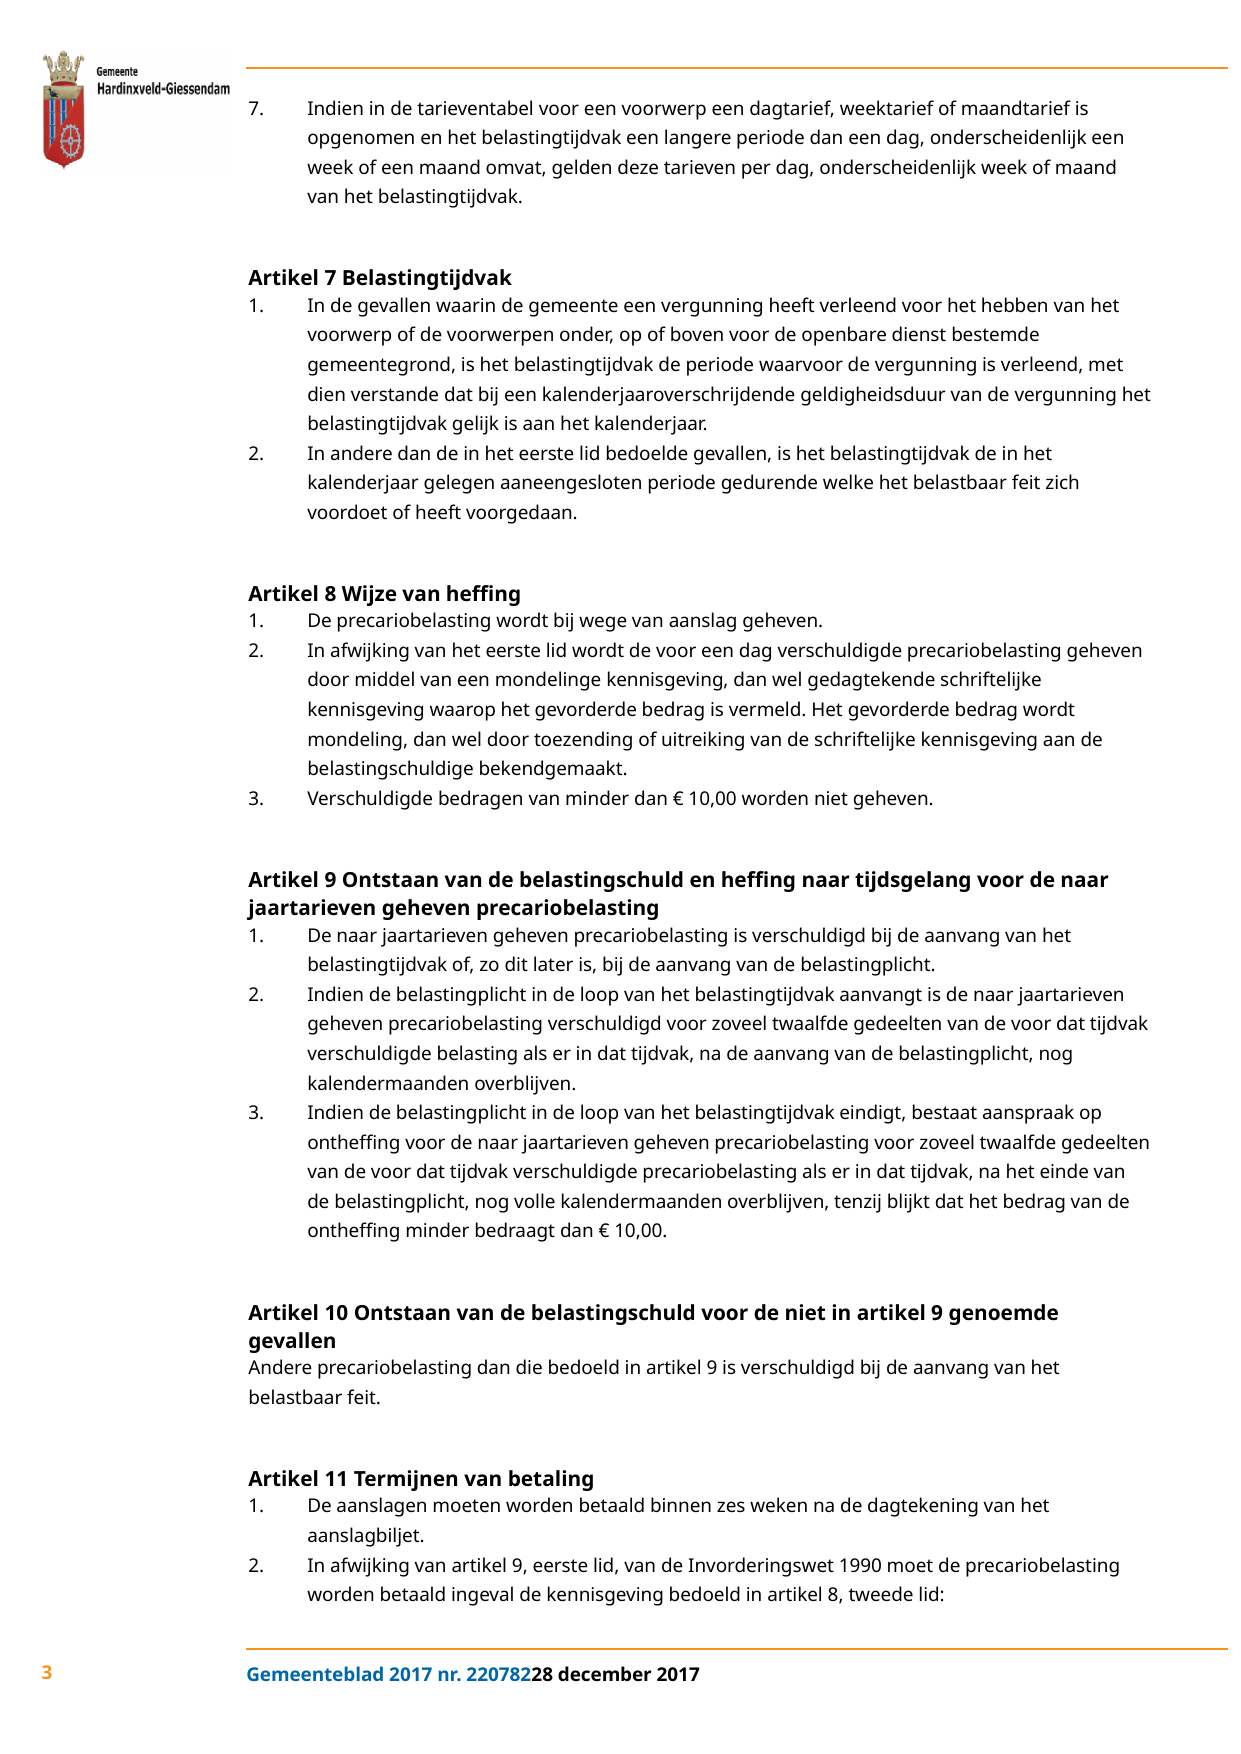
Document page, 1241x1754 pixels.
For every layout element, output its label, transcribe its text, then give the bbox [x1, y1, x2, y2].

list De aanslagen moeten worden betaald binnen zes weken na de dagtekening van het aanslagbiljet. [248, 1493, 1152, 1548]
list Indien in de tarieventabel voor een voorwerp een dagtarief, weektarief of maandtarief is opgenomen en het belastingtijdvak een langere periode dan een dag, onderscheidenlijk een week of een maand omvat, gelden deze tarieven per dag, onderscheidenlijk week of maand van het belastingtijdvak. [248, 95, 1152, 209]
list In andere dan de in het eerste lid bedoelde gevallen, is het belastingtijdvak de in het kalenderjaar gelegen aaneengesloten periode gedurende welke het belastbaar feit zich voordoet of heeft voorgedaan. [248, 440, 1152, 525]
text Artikel 9 Ontstaan van de belastingschuld en heffing naar tijdsgelang voor de naar jaartarieven geheven precariobelasting [248, 865, 1152, 922]
list De naar jaartarieven geheven precariobelasting is verschuldigd bij de aanvang van het belastingtijdvak of, zo dit later is, bij de aanvang van de belastingplicht. [248, 922, 1152, 977]
text Artikel 7 Belastingtijdvak [248, 263, 1152, 292]
text Artikel 11 Termijnen van betaling [248, 1464, 1152, 1493]
list In afwijking van het eerste lid wordt de voor een dag verschuldigde precariobelasting geheven door middel van een mondelinge kennisgeving, dan wel gedagtekende schriftelijke kennisgeving waarop het gevorderde bedrag is vermeld. Het gevorderde bedrag wordt mondeling, dan wel door toezending of uitreiking van de schriftelijke kennisgeving aan de belastingschuldige bekendgemaakt. [248, 637, 1152, 781]
list In afwijking van artikel 9, eerste lid, van de Invorderingswet 1990 moet de precariobelasting worden betaald ingeval de kennisgeving bedoeld in artikel 8, tweede lid: [248, 1552, 1152, 1607]
picture [41, 47, 231, 172]
list In de gevallen waarin de gemeente een vergunning heeft verleend voor het hebben van het voorwerp of de voorwerpen onder, op of boven voor de openbare dienst bestemde gemeentegrond, is het belastingtijdvak de periode waarvoor de vergunning is verleend, met dien verstande dat bij een kalenderjaaroverschrijdende geldigheidsduur van de vergunning het belastingtijdvak gelijk is aan het kalenderjaar. [248, 292, 1152, 436]
list Indien de belastingplicht in de loop van het belastingtijdvak eindigt, bestaat aanspraak op ontheffing voor de naar jaartarieven geheven precariobelasting voor zoveel twaalfde gedeelten van de voor dat tijdvak verschuldigde precariobelasting als er in dat tijdvak, na het einde van de belastingplicht, nog volle kalendermaanden overblijven, tenzij blijkt dat het bedrag van de ontheffing minder bedraagt dan € 10,00. [248, 1099, 1152, 1243]
list Verschuldigde bedragen van minder dan € 10,00 worden niet geheven. [248, 785, 1152, 811]
text Artikel 8 Wijze van heffing [248, 579, 1152, 607]
text Artikel 10 Ontstaan van de belastingschuld voor de niet in artikel 9 genoemde gevallen [248, 1298, 1152, 1354]
list De precariobelasting wordt bij wege van aanslag geheven. [248, 607, 1152, 633]
text Andere precariobelasting dan die bedoeld in artikel 9 is verschuldigd bij de aanvang van het belastbaar feit. [248, 1354, 1152, 1410]
list Indien de belastingplicht in de loop van het belastingtijdvak aanvangt is de naar jaartarieven geheven precariobelasting verschuldigd voor zoveel twaalfde gedeelten van de voor dat tijdvak verschuldigde belasting als er in dat tijdvak, na de aanvang van de belastingplicht, nog kalendermaanden overblijven. [248, 981, 1152, 1096]
